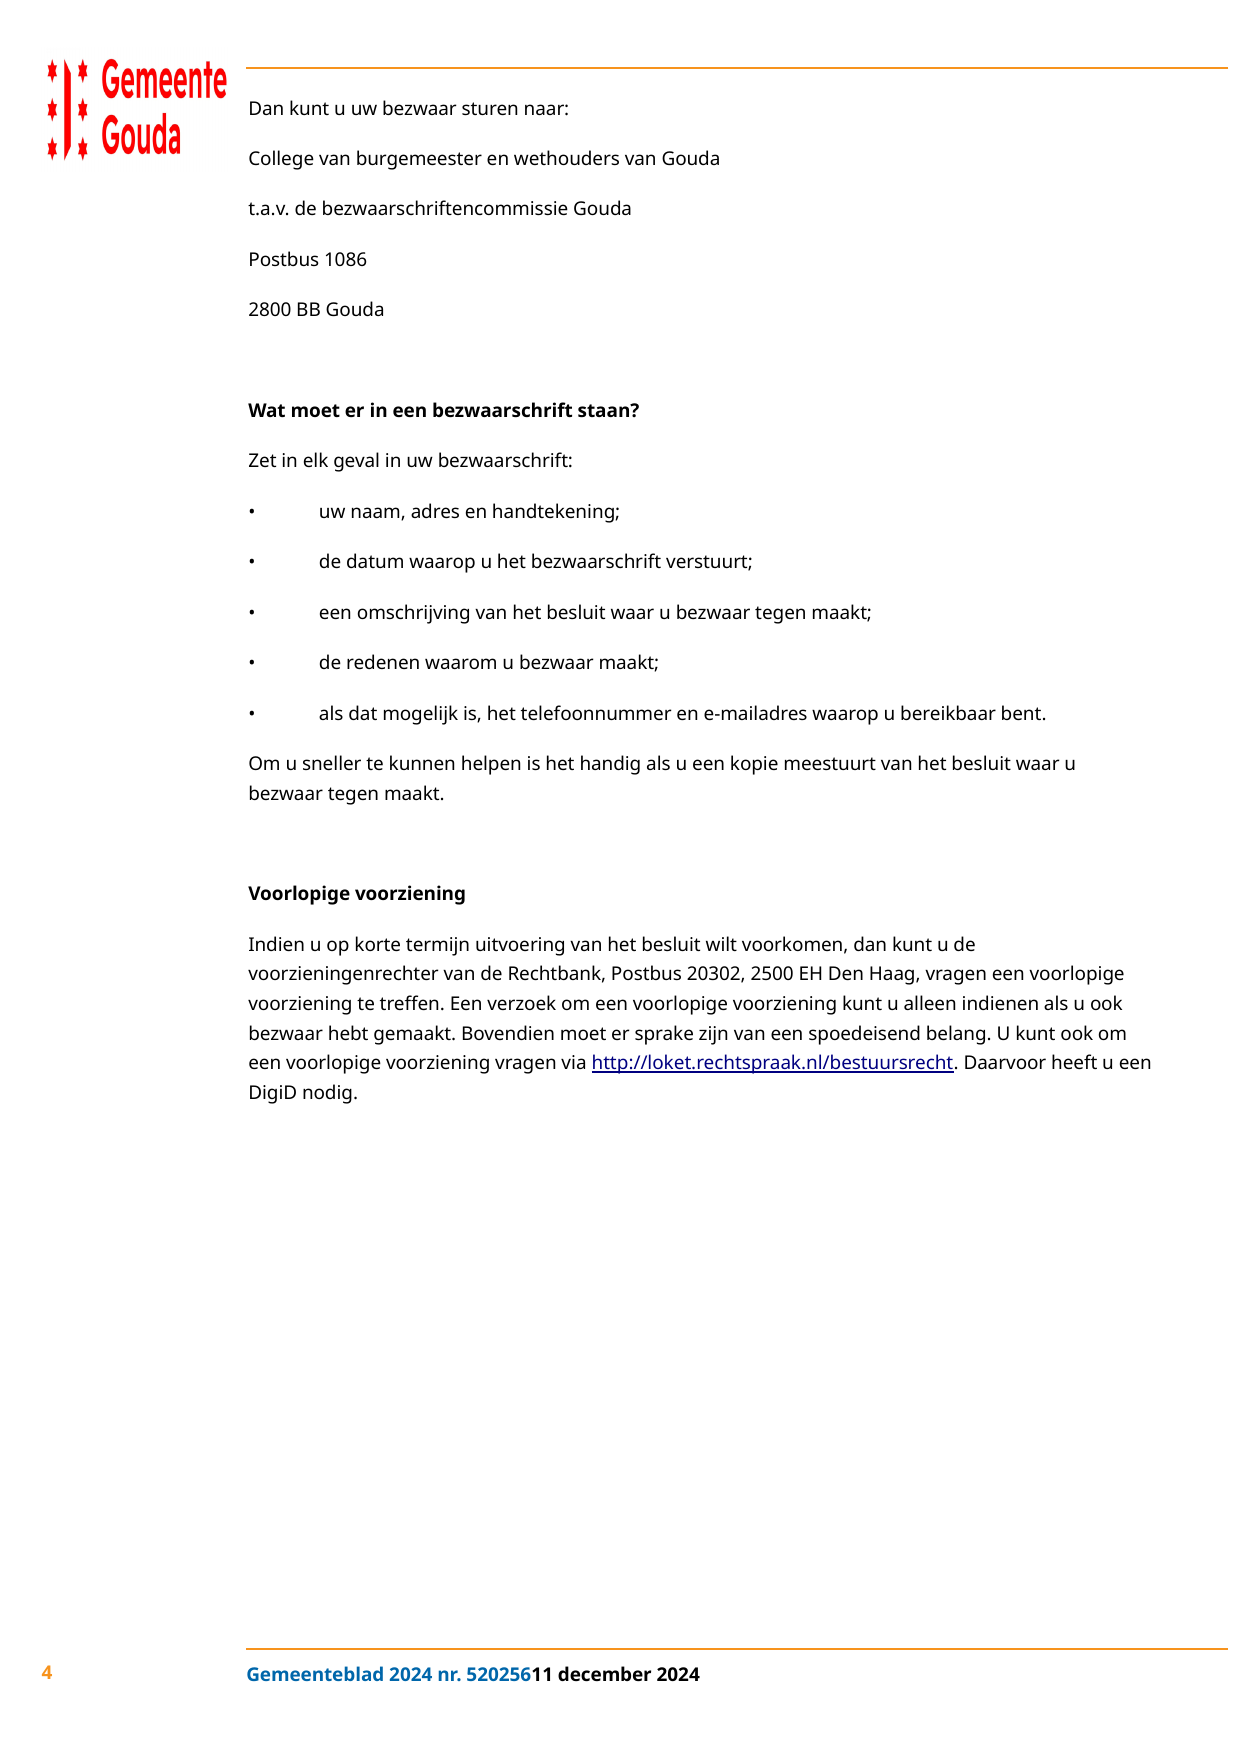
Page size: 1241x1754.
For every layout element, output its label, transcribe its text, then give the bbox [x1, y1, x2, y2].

text Dan kunt u uw bezwaar sturen naar: [248, 95, 1152, 121]
text • als dat mogelijk is, het telefoonnummer en e-mailadres waarop u bereikbaar bent. [248, 700, 1152, 726]
text Zet in elk geval in uw bezwaarschrift: [248, 448, 1152, 473]
text • de datum waarop u het bezwaarschrift verstuurt; [248, 548, 1152, 574]
text Indien u op korte termijn uitvoering van het besluit wilt voorkomen, dan kunt u de voorzieningenrechter van de Rechtbank, Postbus 20302, 2500 EH Den Haag, vragen een voorlopige voorziening te treffen. Een verzoek om een voorlopige voorziening kunt u alleen indienen als u ook bezwaar hebt gemaakt. Bovendien moet er sprake zijn van een spoedeisend belang. U kunt ook om een voorlopige voorziening vragen via http://loket.rechtspraak.nl/bestuursrecht. Daarvoor heeft u een DigiD nodig. [248, 931, 1152, 1105]
text Voorlopige voorziening [248, 881, 1152, 906]
picture [41, 47, 231, 172]
text Wat moet er in een bezwaarschrift staan? [248, 397, 1152, 423]
text t.a.v. de bezwaarschriftencommissie Gouda [248, 196, 1152, 221]
text College van burgemeester en wethouders van Gouda [248, 145, 1152, 171]
text Om u sneller te kunnen helpen is het handig als u een kopie meestuurt van het besluit waar u bezwaar tegen maakt. [248, 750, 1152, 806]
text • de redenen waarom u bezwaar maakt; [248, 649, 1152, 675]
text • uw naam, adres en handtekening; [248, 498, 1152, 524]
text Postbus 1086 [248, 246, 1152, 272]
text 2800 BB Gouda [248, 296, 1152, 322]
text • een omschrijving van het besluit waar u bezwaar tegen maakt; [248, 599, 1152, 625]
